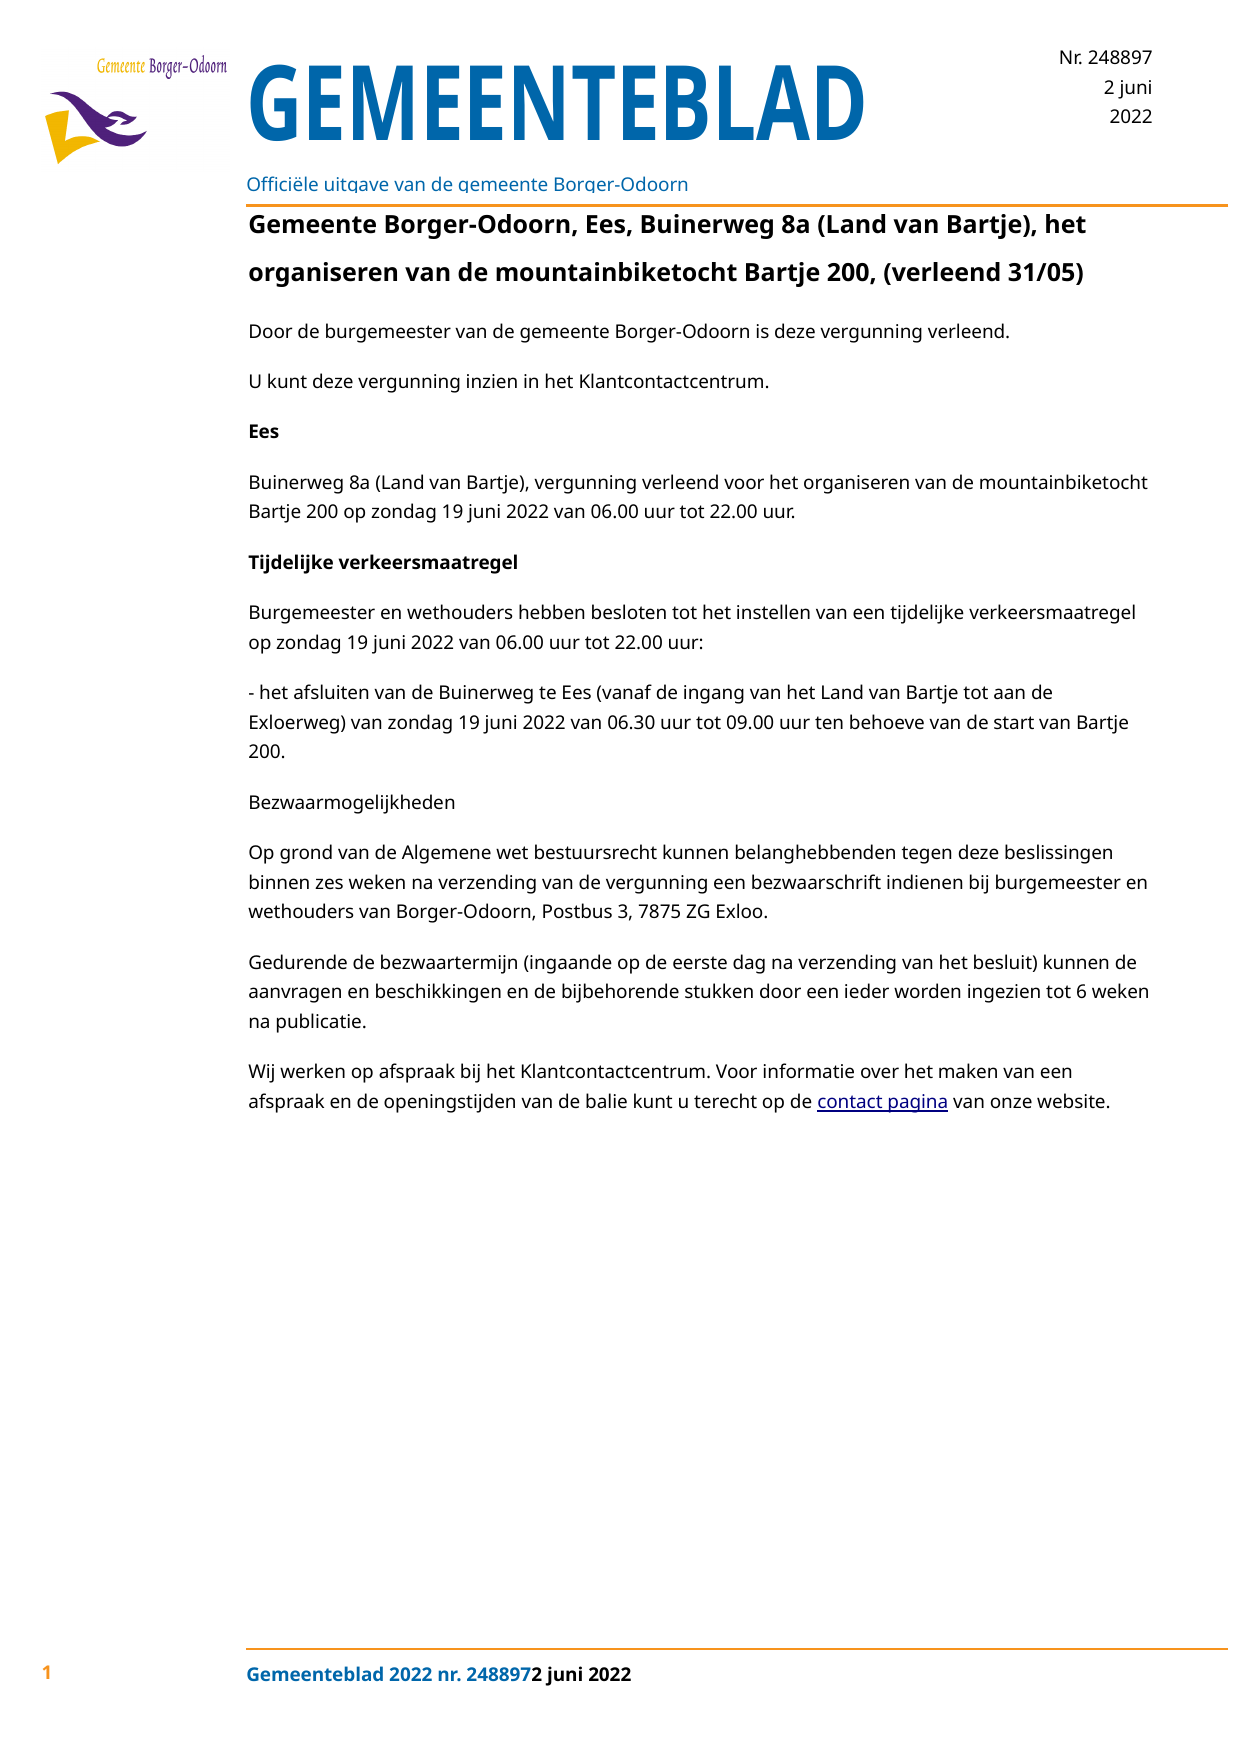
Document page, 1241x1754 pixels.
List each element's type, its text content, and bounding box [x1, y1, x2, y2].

text Tijdelijke verkeersmaatregel [248, 549, 1152, 575]
text Gedurende de bezwaartermijn (ingaande op de eerste dag na verzending van het besluit) kunnen de aanvragen en beschikkingen en de bijbehorende stukken door een ieder worden ingezien tot 6 weken na publicatie. [248, 949, 1152, 1034]
text Buinerweg 8a (Land van Bartje), vergunning verleend voor het organiseren van de mountainbiketocht Bartje 200 op zondag 19 juni 2022 van 06.00 uur tot 22.00 uur. [248, 469, 1152, 524]
text Wij werken op afspraak bij het Klantcontactcentrum. Voor informatie over het maken van een afspraak en de openingstijden van de balie kunt u terecht op de contact pagina van onze website. [248, 1059, 1152, 1114]
text Gemeente Borger-Odoorn, Ees, Buinerweg 8a (Land van Bartje), het organiseren van de mountainbiketocht Bartje 200, (verleend 31/05) [248, 207, 1152, 288]
text Ees [248, 419, 1152, 444]
text Door de burgemeester van de gemeente Borger-Odoorn is deze vergunning verleend. [248, 318, 1152, 344]
text - het afsluiten van de Buinerweg te Ees (vanaf de ingang van het Land van Bartje tot aan de Exloerweg) van zondag 19 juni 2022 van 06.30 uur tot 09.00 uur ten behoeve van de start van Bartje 200. [248, 679, 1152, 764]
text Bezwaarmogelijkheden [248, 789, 1152, 815]
text U kunt deze vergunning inzien in het Klantcontactcentrum. [248, 368, 1152, 394]
picture [41, 47, 231, 172]
text Burgemeester en wethouders hebben besloten tot het instellen van een tijdelijke verkeersmaatregel op zondag 19 juni 2022 van 06.00 uur tot 22.00 uur: [248, 599, 1152, 655]
text Op grond van de Algemene wet bestuursrecht kunnen belanghebbenden tegen deze beslissingen binnen zes weken na verzending van de vergunning een bezwaarschrift indienen bij burgemeester en wethouders van Borger-Odoorn, Postbus 3, 7875 ZG Exloo. [248, 839, 1152, 924]
